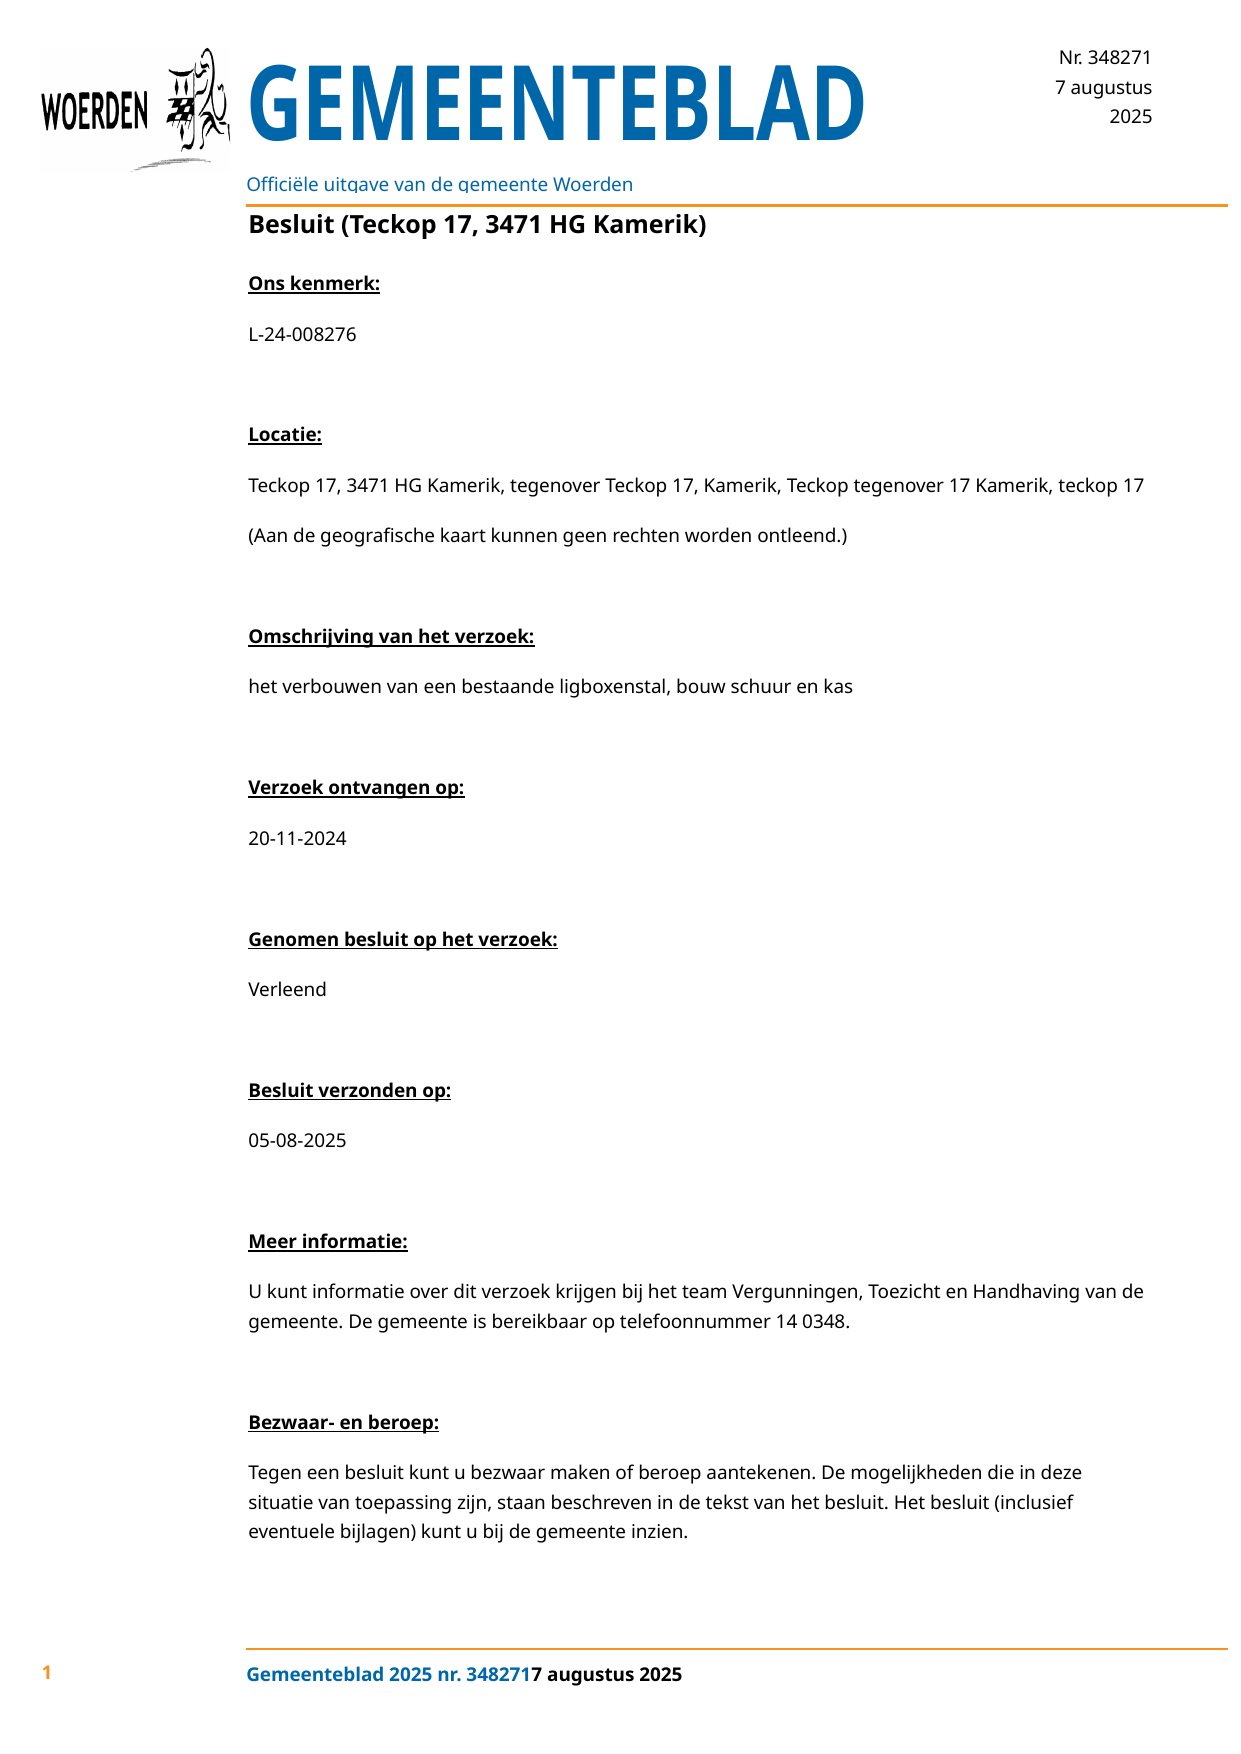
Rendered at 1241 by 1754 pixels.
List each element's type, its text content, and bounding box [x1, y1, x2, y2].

text Tegen een besluit kunt u bezwaar maken of beroep aantekenen. De mogelijkheden die in deze situatie van toepassing zijn, staan beschreven in de tekst van het besluit. Het besluit (inclusief eventuele bijlagen) kunt u bij de gemeente inzien. [248, 1459, 1152, 1544]
text het verbouwen van een bestaande ligboxenstal, bouw schuur en kas [248, 674, 1152, 699]
text Locatie: [248, 422, 1152, 447]
text Teckop 17, 3471 HG Kamerik, tegenover Teckop 17, Kamerik, Teckop tegenover 17 Kamerik, teckop 17 [248, 472, 1152, 498]
picture [41, 47, 231, 172]
text 05-08-2025 [248, 1127, 1152, 1153]
text Meer informatie: [248, 1228, 1152, 1254]
text (Aan de geografische kaart kunnen geen rechten worden ontleend.) [248, 522, 1152, 548]
text Genomen besluit op het verzoek: [248, 926, 1152, 951]
text Besluit verzonden op: [248, 1077, 1152, 1103]
text Verzoek ontvangen op: [248, 774, 1152, 800]
text Besluit (Teckop 17, 3471 HG Kamerik) [248, 207, 1152, 241]
text L-24-008276 [248, 321, 1152, 346]
text Bezwaar- en beroep: [248, 1409, 1152, 1435]
text Verleend [248, 976, 1152, 1002]
text Ons kenmerk: [248, 270, 1152, 296]
text U kunt informatie over dit verzoek krijgen bij het team Vergunningen, Toezicht en Handhaving van de gemeente. De gemeente is bereikbaar op telefoonnummer 14 0348. [248, 1279, 1152, 1334]
text Omschrijving van het verzoek: [248, 623, 1152, 649]
text 20-11-2024 [248, 825, 1152, 851]
